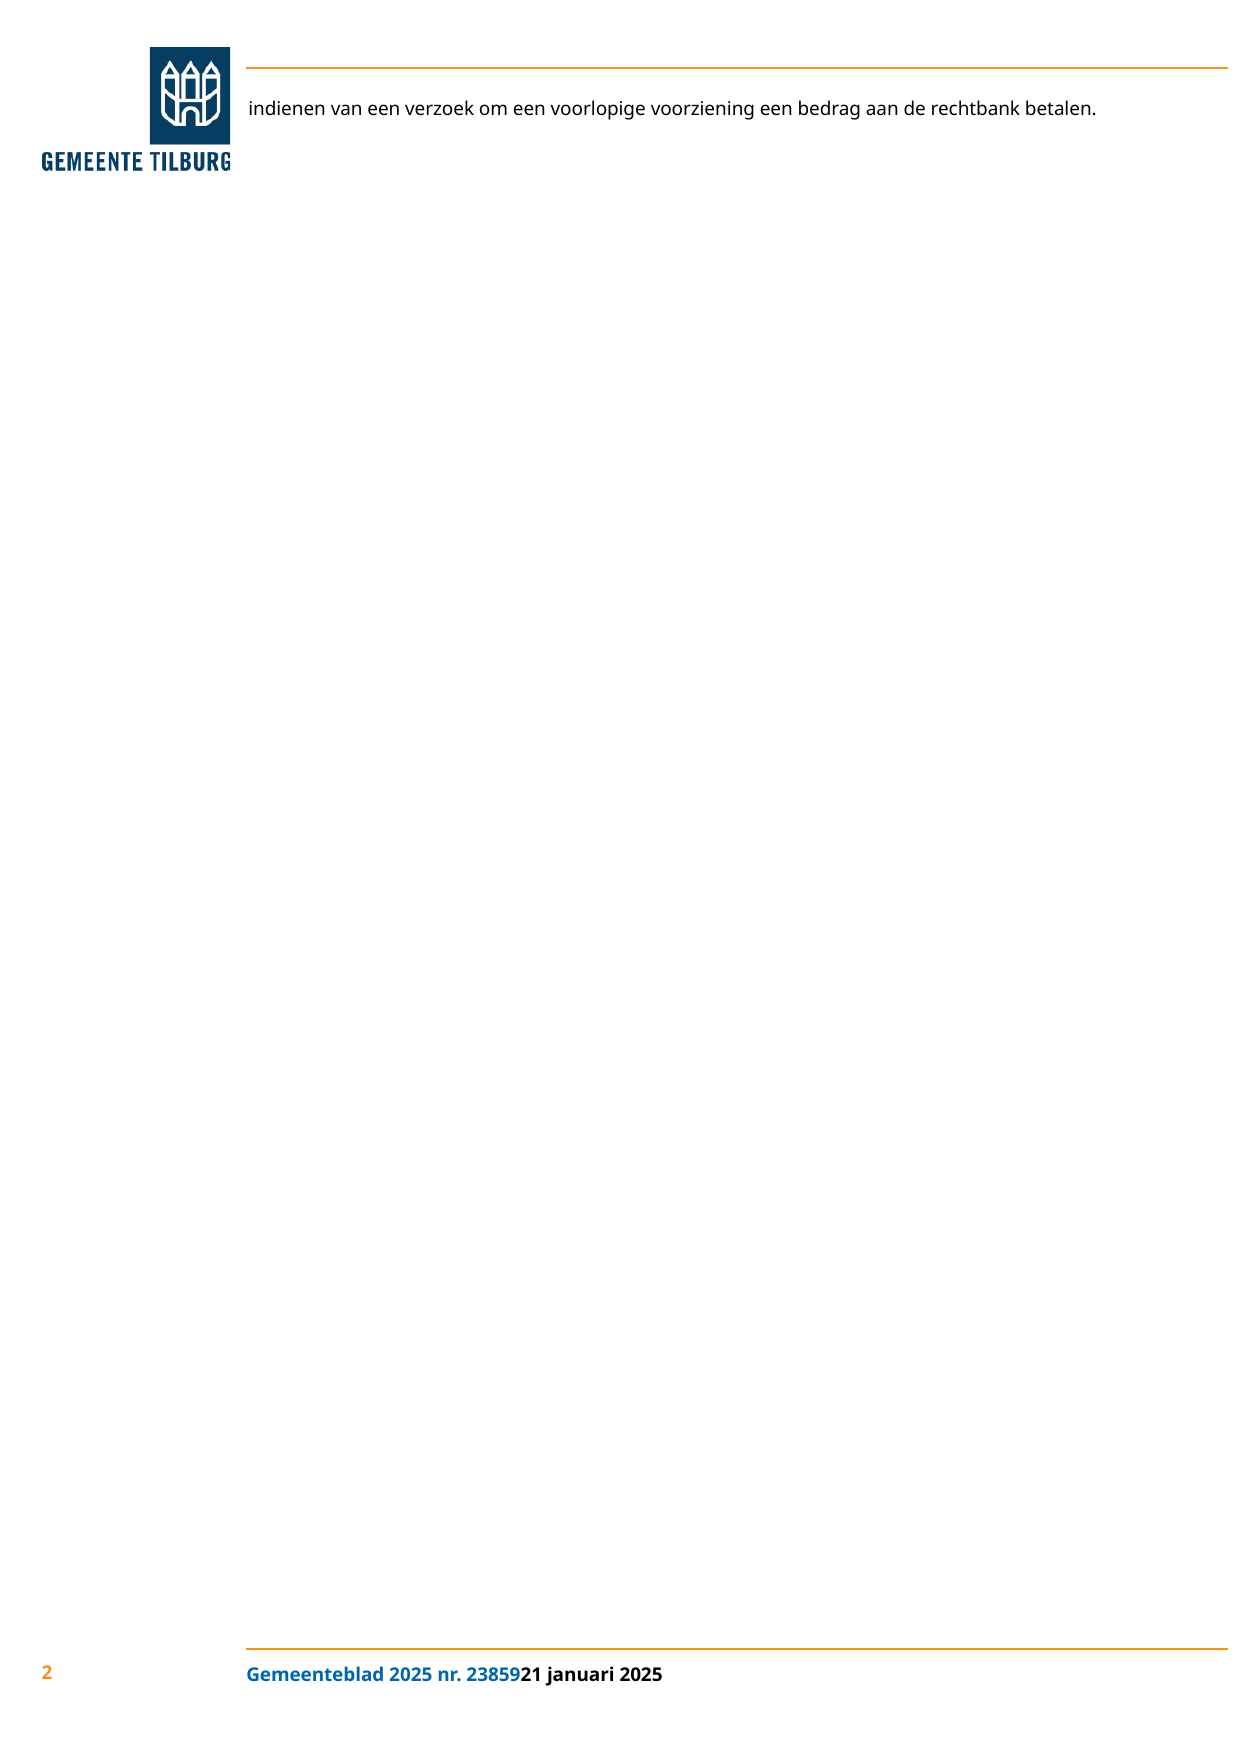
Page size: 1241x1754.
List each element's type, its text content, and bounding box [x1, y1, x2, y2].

picture [41, 47, 231, 172]
text indienen van een verzoek om een voorlopige voorziening een bedrag aan de rechtbank betalen. [248, 95, 1152, 121]
